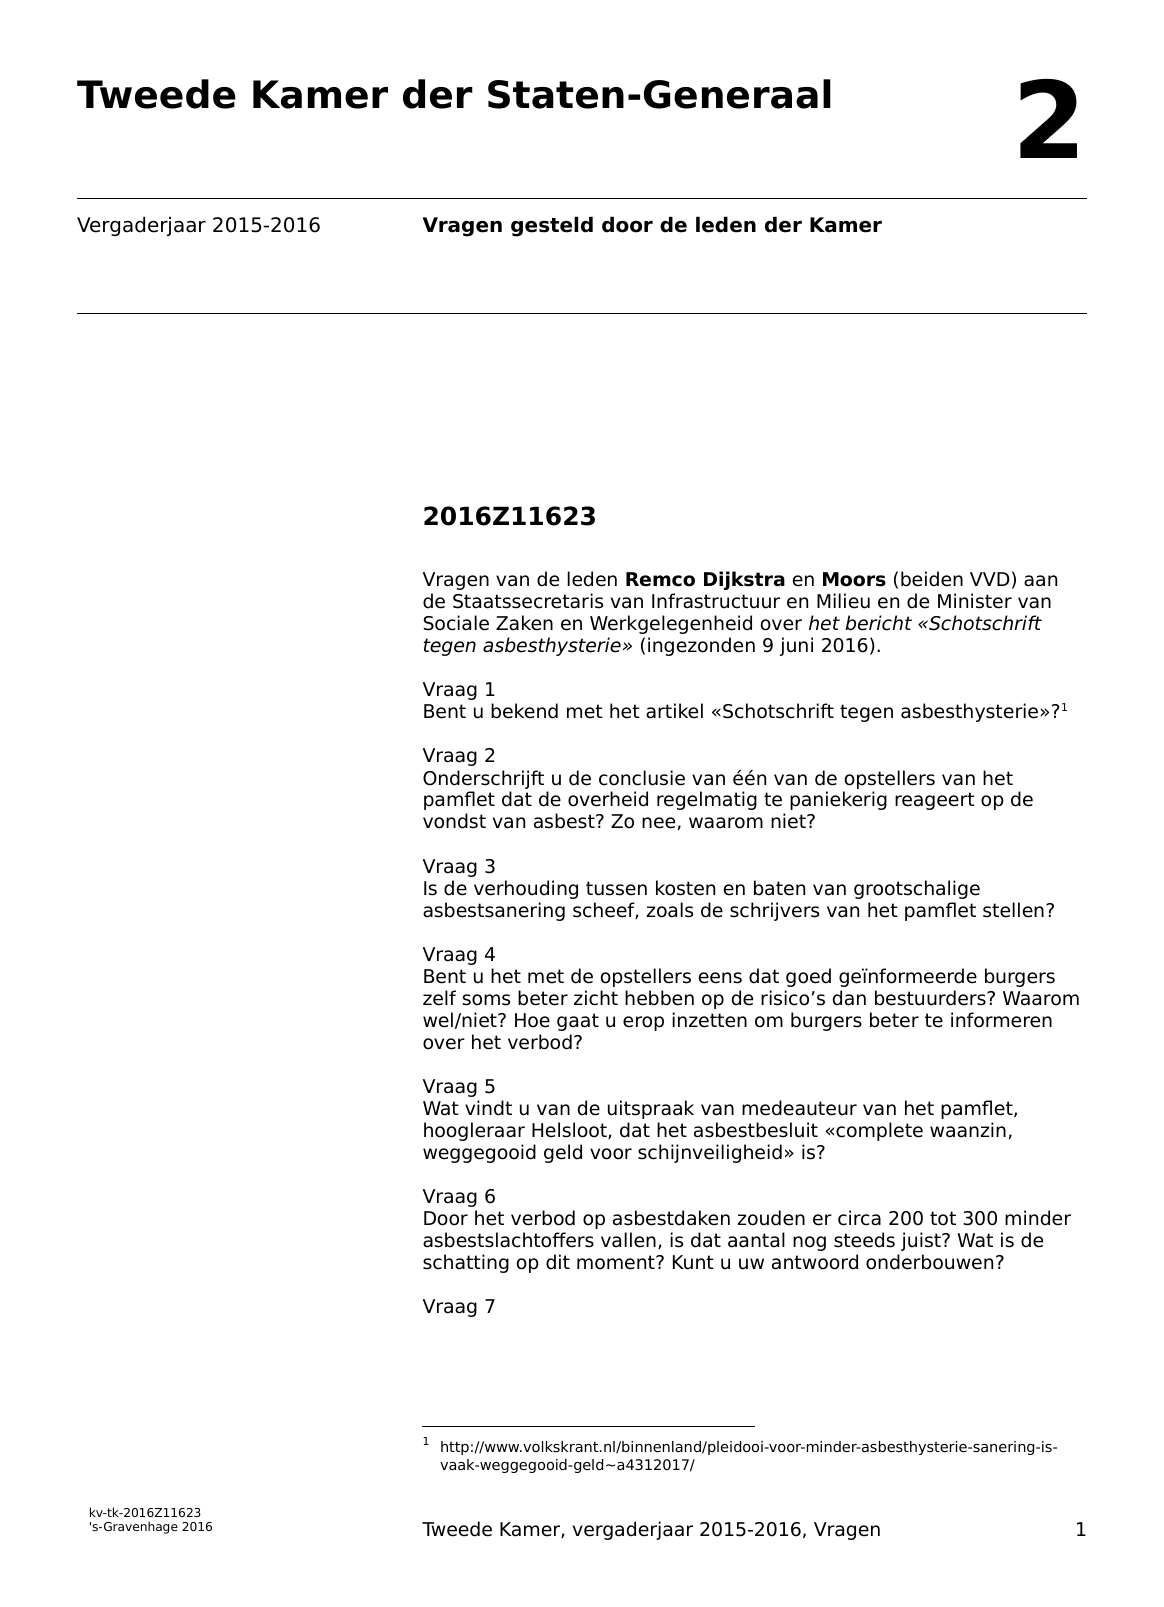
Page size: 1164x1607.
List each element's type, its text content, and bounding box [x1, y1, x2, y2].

text Vraag 4 [422, 944, 1087, 966]
table_header 2 [886, 59, 1087, 198]
text kv-tk-2016Z11623 [88, 1506, 323, 1520]
table_cell Vragen gesteld door de leden der Kamer [422, 199, 1087, 313]
text Vraag 2 [422, 745, 1087, 767]
text Vraag 7 [422, 1296, 1087, 1318]
text 's-Gravenhage 2016 [88, 1520, 323, 1534]
text Vraag 6 [422, 1186, 1087, 1208]
text Door het verbod op asbestdaken zouden er circa 200 tot 300 minder asbestslachtoffers vallen, is dat aantal nog steeds juist? Wat is de schatting op dit moment? Kunt u uw antwoord onderbouwen? [422, 1208, 1087, 1274]
text Vraag 1 [422, 679, 1087, 701]
text 2016Z11623 [422, 502, 1087, 531]
text Vraag 5 [422, 1076, 1087, 1098]
table_cell Vergaderjaar 2015-2016 [77, 199, 422, 313]
table_header Tweede Kamer der Staten-Generaal [77, 59, 886, 198]
text Bent u bekend met het artikel «Schotschrift tegen asbesthysterie»? [422, 701, 1087, 723]
text Onderschrijft u de conclusie van één van de opstellers van het pamflet dat de overheid regelmatig te paniekerig reageert op de vondst van asbest? Zo nee, waarom niet? [422, 767, 1087, 833]
text Vragen van de leden Remco Dijkstra en Moors (beiden VVD) aan de Staatssecretaris van Infrastructuur en Milieu en de Minister van Sociale Zaken en Werkgelegenheid over het bericht «Schotschrift tegen asbesthysterie» (ingezonden 9 juni 2016). [422, 569, 1087, 657]
text Wat vindt u van de uitspraak van medeauteur van het pamflet, hoogleraar Helsloot, dat het asbestbesluit «complete waanzin, weggegooid geld voor schijnveiligheid» is? [422, 1098, 1087, 1164]
text Is de verhouding tussen kosten en baten van grootschalige asbestsanering scheef, zoals de schrijvers van het pamflet stellen? [422, 877, 1087, 921]
text Bent u het met de opstellers eens dat goed geïnformeerde burgers zelf soms beter zicht hebben op de risico’s dan bestuurders? Waarom wel/niet? Hoe gaat u erop inzetten om burgers beter te informeren over het verbod? [422, 966, 1087, 1053]
text Vraag 3 [422, 856, 1087, 877]
text http://www.volkskrant.nl/binnenland/pleidooi-voor-minder-asbesthysterie-sanering-is-vaak-weggegooid-geld~a4312017/ [422, 1435, 1087, 1474]
